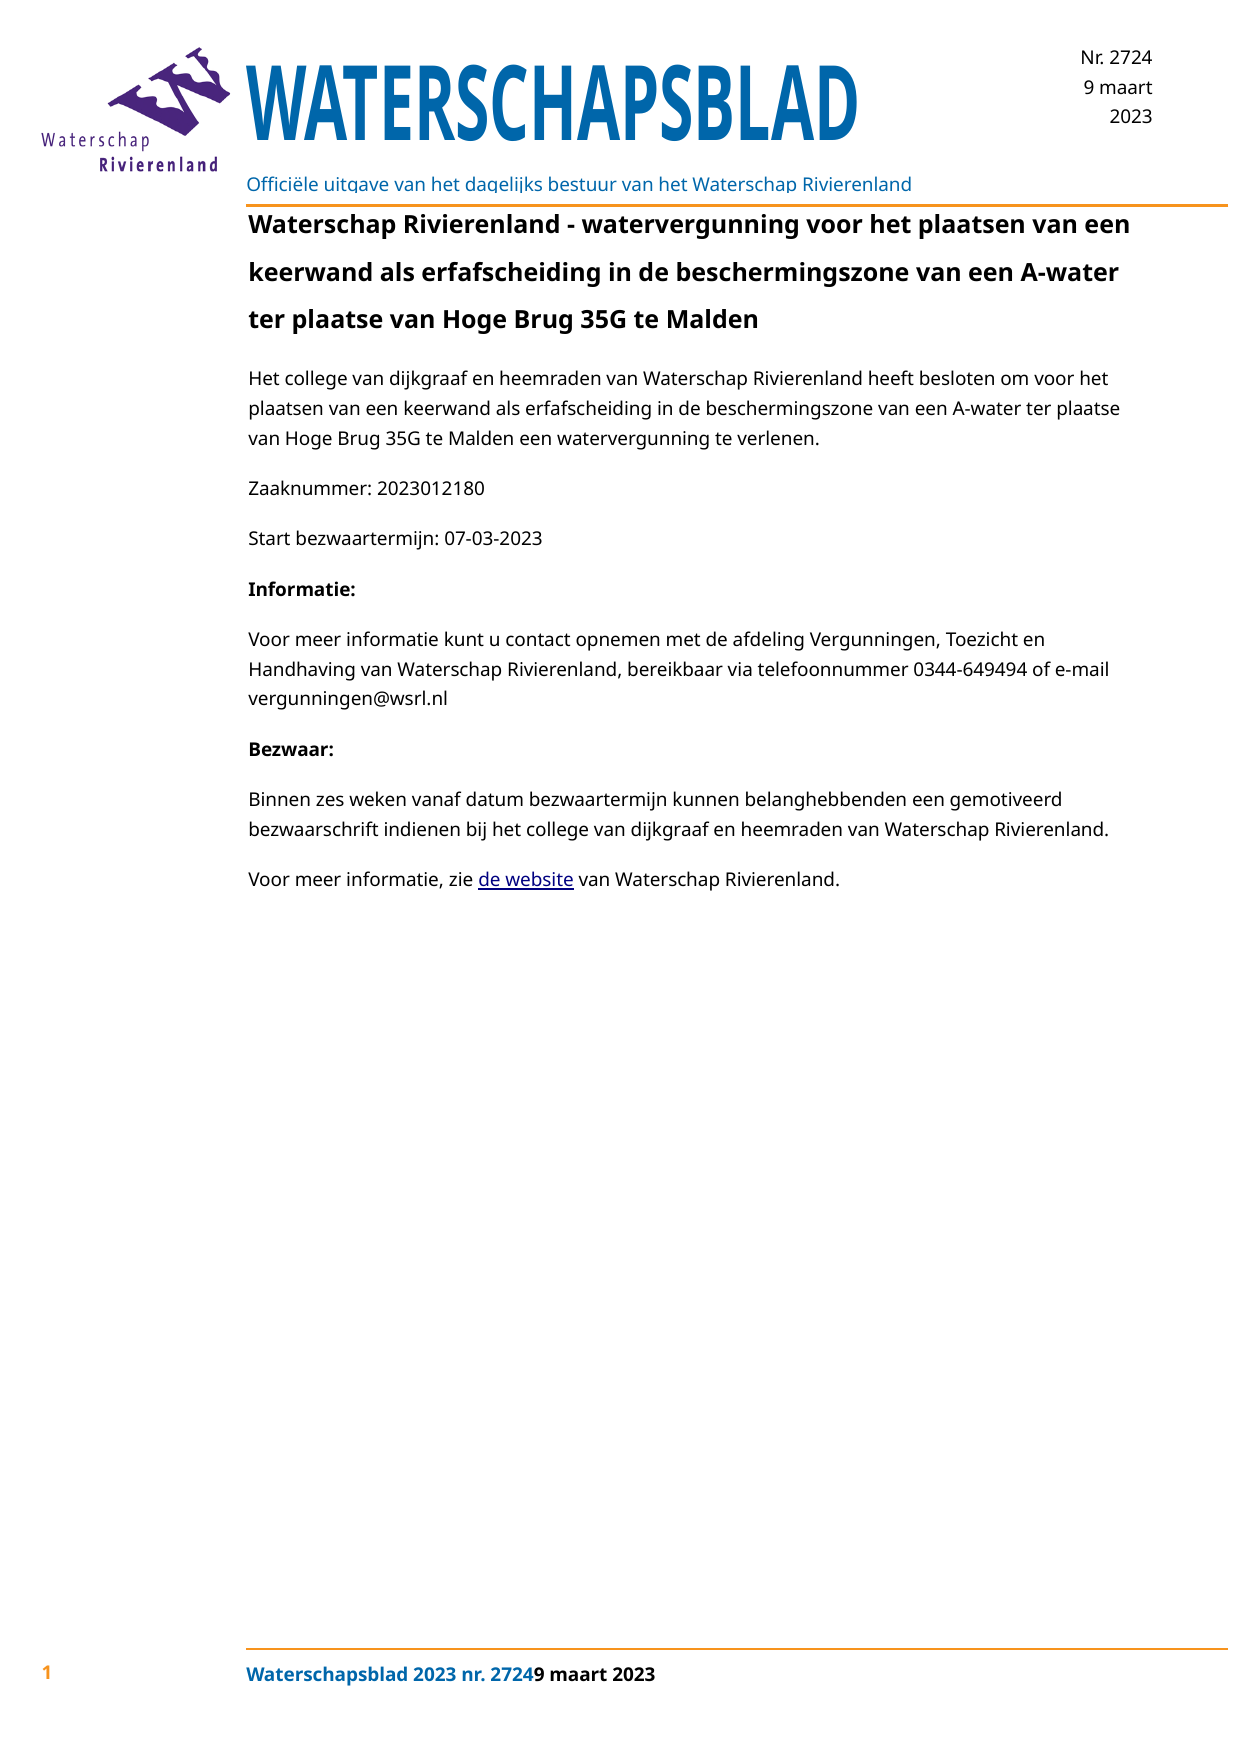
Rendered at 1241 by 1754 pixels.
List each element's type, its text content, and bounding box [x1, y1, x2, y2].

text Informatie: [248, 576, 1152, 602]
text Voor meer informatie kunt u contact opnemen met de afdeling Vergunningen, Toezicht en Handhaving van Waterschap Rivierenland, bereikbaar via telefoonnummer 0344-649494 of e-mail vergunningen@wsrl.nl [248, 626, 1152, 711]
text Start bezwaartermijn: 07-03-2023 [248, 526, 1152, 551]
text Het college van dijkgraaf en heemraden van Waterschap Rivierenland heeft besloten om voor het plaatsen van een keerwand als erfafscheiding in de beschermingszone van een A-water ter plaatse van Hoge Brug 35G te Malden een watervergunning te verlenen. [248, 366, 1152, 450]
text Voor meer informatie, zie de website van Waterschap Rivierenland. [248, 866, 1152, 892]
text Bezwaar: [248, 736, 1152, 762]
text Binnen zes weken vanaf datum bezwaartermijn kunnen belanghebbenden een gemotiveerd bezwaarschrift indienen bij het college van dijkgraaf en heemraden van Waterschap Rivierenland. [248, 786, 1152, 842]
text Zaaknummer: 2023012180 [248, 475, 1152, 501]
text Waterschap Rivierenland - watervergunning voor het plaatsen van een keerwand als erfafscheiding in de beschermingszone van een A-water ter plaatse van Hoge Brug 35G te Malden [248, 207, 1152, 336]
picture [41, 47, 231, 172]
